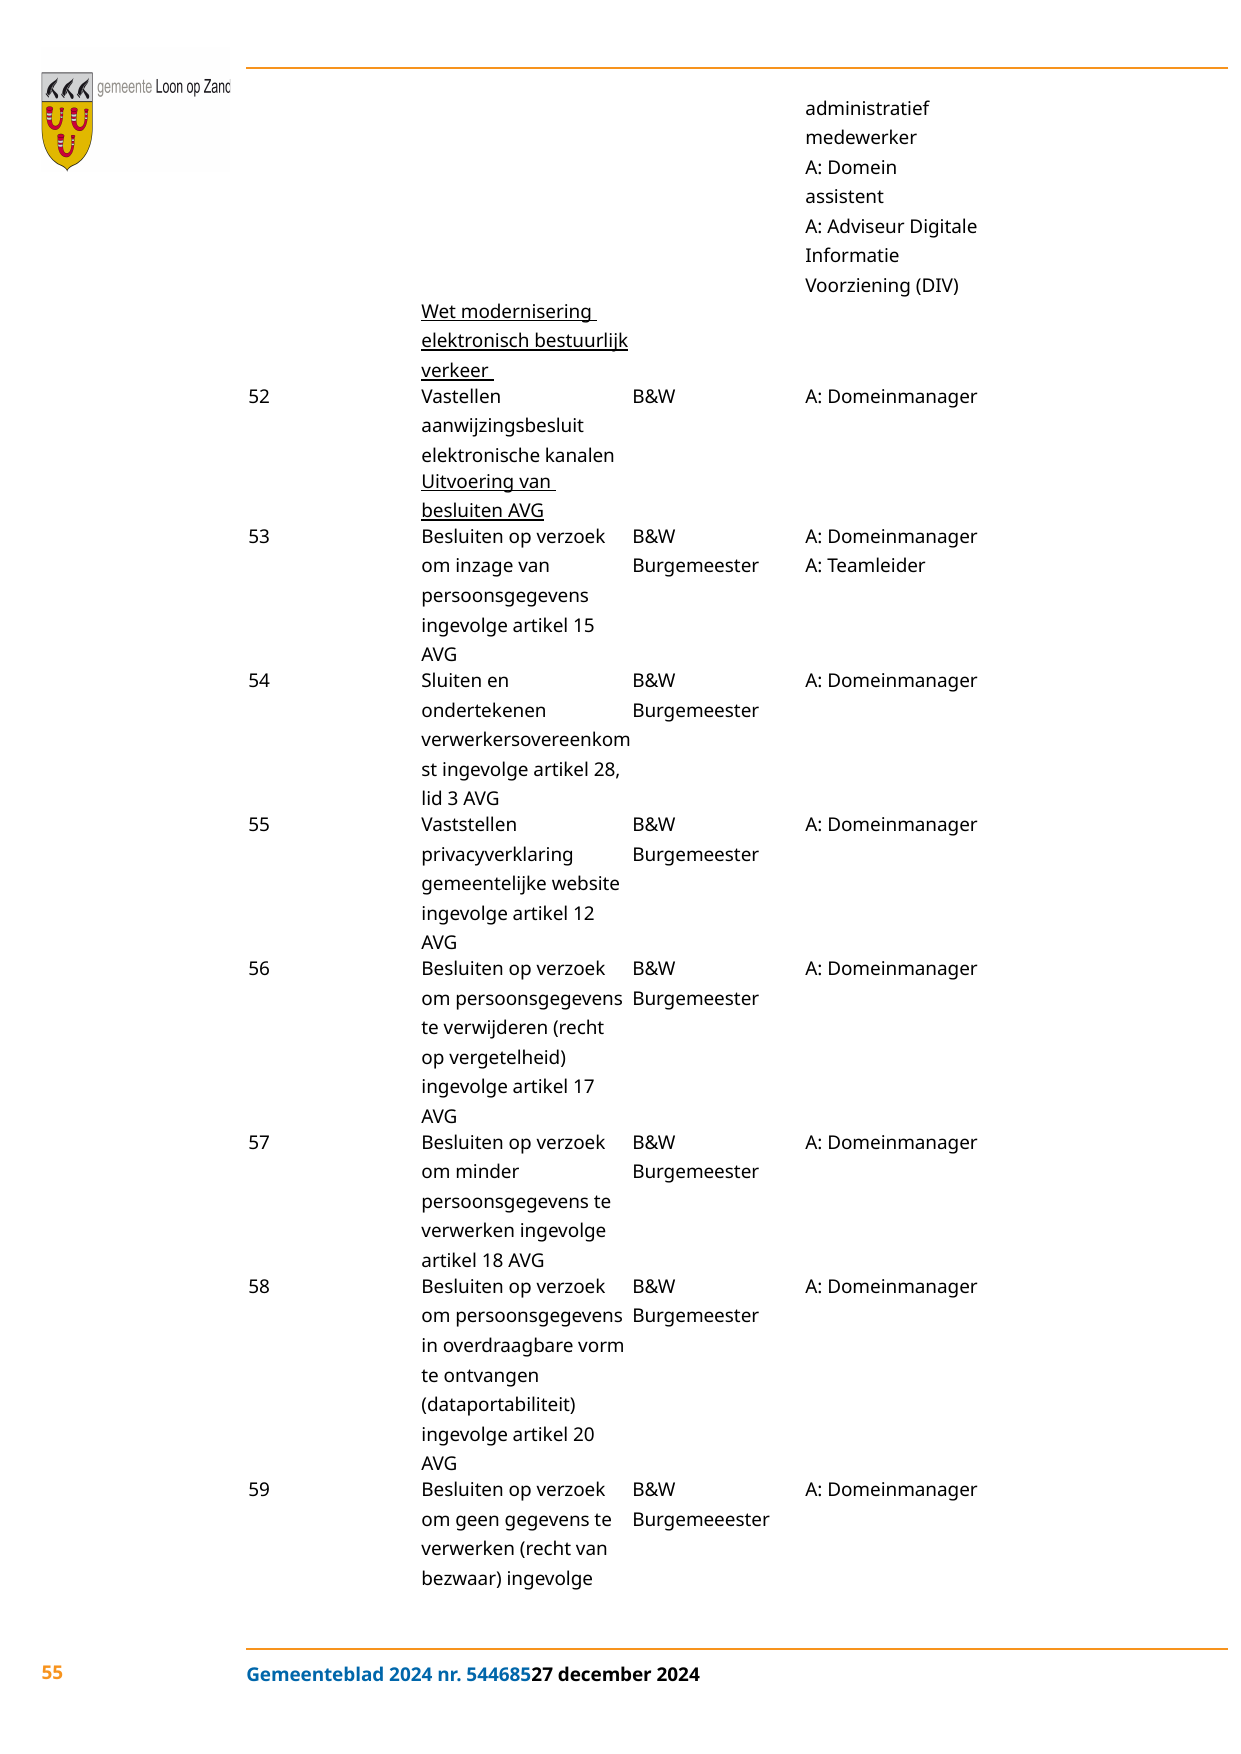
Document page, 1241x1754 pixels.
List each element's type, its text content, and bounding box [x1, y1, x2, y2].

table_cell [248, 298, 421, 383]
table_cell 54 [248, 667, 421, 811]
table_cell [978, 1476, 1152, 1591]
table_cell [421, 95, 632, 298]
table_cell B&W Burgemeester [632, 811, 805, 955]
table_cell 56 [248, 955, 421, 1129]
picture [41, 47, 231, 172]
table_cell A: Domeinmanager [805, 1129, 978, 1273]
table_cell Besluiten op verzoek om persoonsgegevens in overdraagbare vorm te ontvangen (dataportabiliteit) ingevolge artikel 20 AVG [421, 1273, 632, 1476]
table_cell 53 [248, 523, 421, 667]
table_cell [248, 95, 421, 298]
table_cell 55 [248, 811, 421, 955]
table_cell Vaststellen privacyverklaring gemeentelijke website ingevolge artikel 12 AVG [421, 811, 632, 955]
table_cell [978, 811, 1152, 955]
table_cell [978, 468, 1152, 523]
table_cell [632, 468, 805, 523]
table_cell A: Domeinmanager [805, 955, 978, 1129]
table_cell 57 [248, 1129, 421, 1273]
table_cell A: Domeinmanager [805, 667, 978, 811]
table_cell 52 [248, 383, 421, 468]
table_cell [978, 1129, 1152, 1273]
table_cell Besluiten op verzoek om geen gegevens te verwerken (recht van bezwaar) ingevolge [421, 1476, 632, 1591]
table_cell A: Domeinmanager [805, 1273, 978, 1476]
table_cell A: Domeinmanager [805, 811, 978, 955]
table_cell B&W Burgemeester [632, 667, 805, 811]
table_cell [805, 468, 978, 523]
table_cell B&W Burgemeester [632, 523, 805, 667]
table_cell [978, 298, 1152, 383]
table_cell [248, 468, 421, 523]
table_cell [978, 955, 1152, 1129]
table_cell Wet modernisering elektronisch bestuurlijk verkeer [421, 298, 632, 383]
table_cell [978, 383, 1152, 468]
table_cell [978, 523, 1152, 667]
table_cell [805, 298, 978, 383]
table_cell [632, 298, 805, 383]
table_cell B&W Burgemeeester [632, 1476, 805, 1591]
table_cell [632, 95, 805, 298]
table_cell Sluiten en ondertekenen verwerkersovereenkomst ingevolge artikel 28, lid 3 AVG [421, 667, 632, 811]
table_cell [978, 667, 1152, 811]
table_cell Vastellen aanwijzingsbesluit elektronische kanalen [421, 383, 632, 468]
table_cell B&W Burgemeester [632, 1129, 805, 1273]
table_cell A: Domeinmanager [805, 383, 978, 468]
table_cell Besluiten op verzoek om minder persoonsgegevens te verwerken ingevolge artikel 18 AVG [421, 1129, 632, 1273]
table_cell [978, 95, 1152, 298]
table_cell A: Domeinmanager A: Teamleider [805, 523, 978, 667]
table_cell Uitvoering van besluiten AVG [421, 468, 632, 523]
table_cell [978, 1273, 1152, 1476]
table_cell B&W Burgemeester [632, 1273, 805, 1476]
table_cell B&W Burgemeester [632, 955, 805, 1129]
table_cell B&W [632, 383, 805, 468]
table_cell Besluiten op verzoek om persoonsgegevens te verwijderen (recht op vergetelheid) ingevolge artikel 17 AVG [421, 955, 632, 1129]
table_cell A: Domeinmanager [805, 1476, 978, 1591]
table_cell administratief medewerker A: Domein assistent A: Adviseur Digitale Informatie Voorziening (DIV) [805, 95, 978, 298]
table_cell Besluiten op verzoek om inzage van persoonsgegevens ingevolge artikel 15 AVG [421, 523, 632, 667]
table_cell 58 [248, 1273, 421, 1476]
table_cell 59 [248, 1476, 421, 1591]
